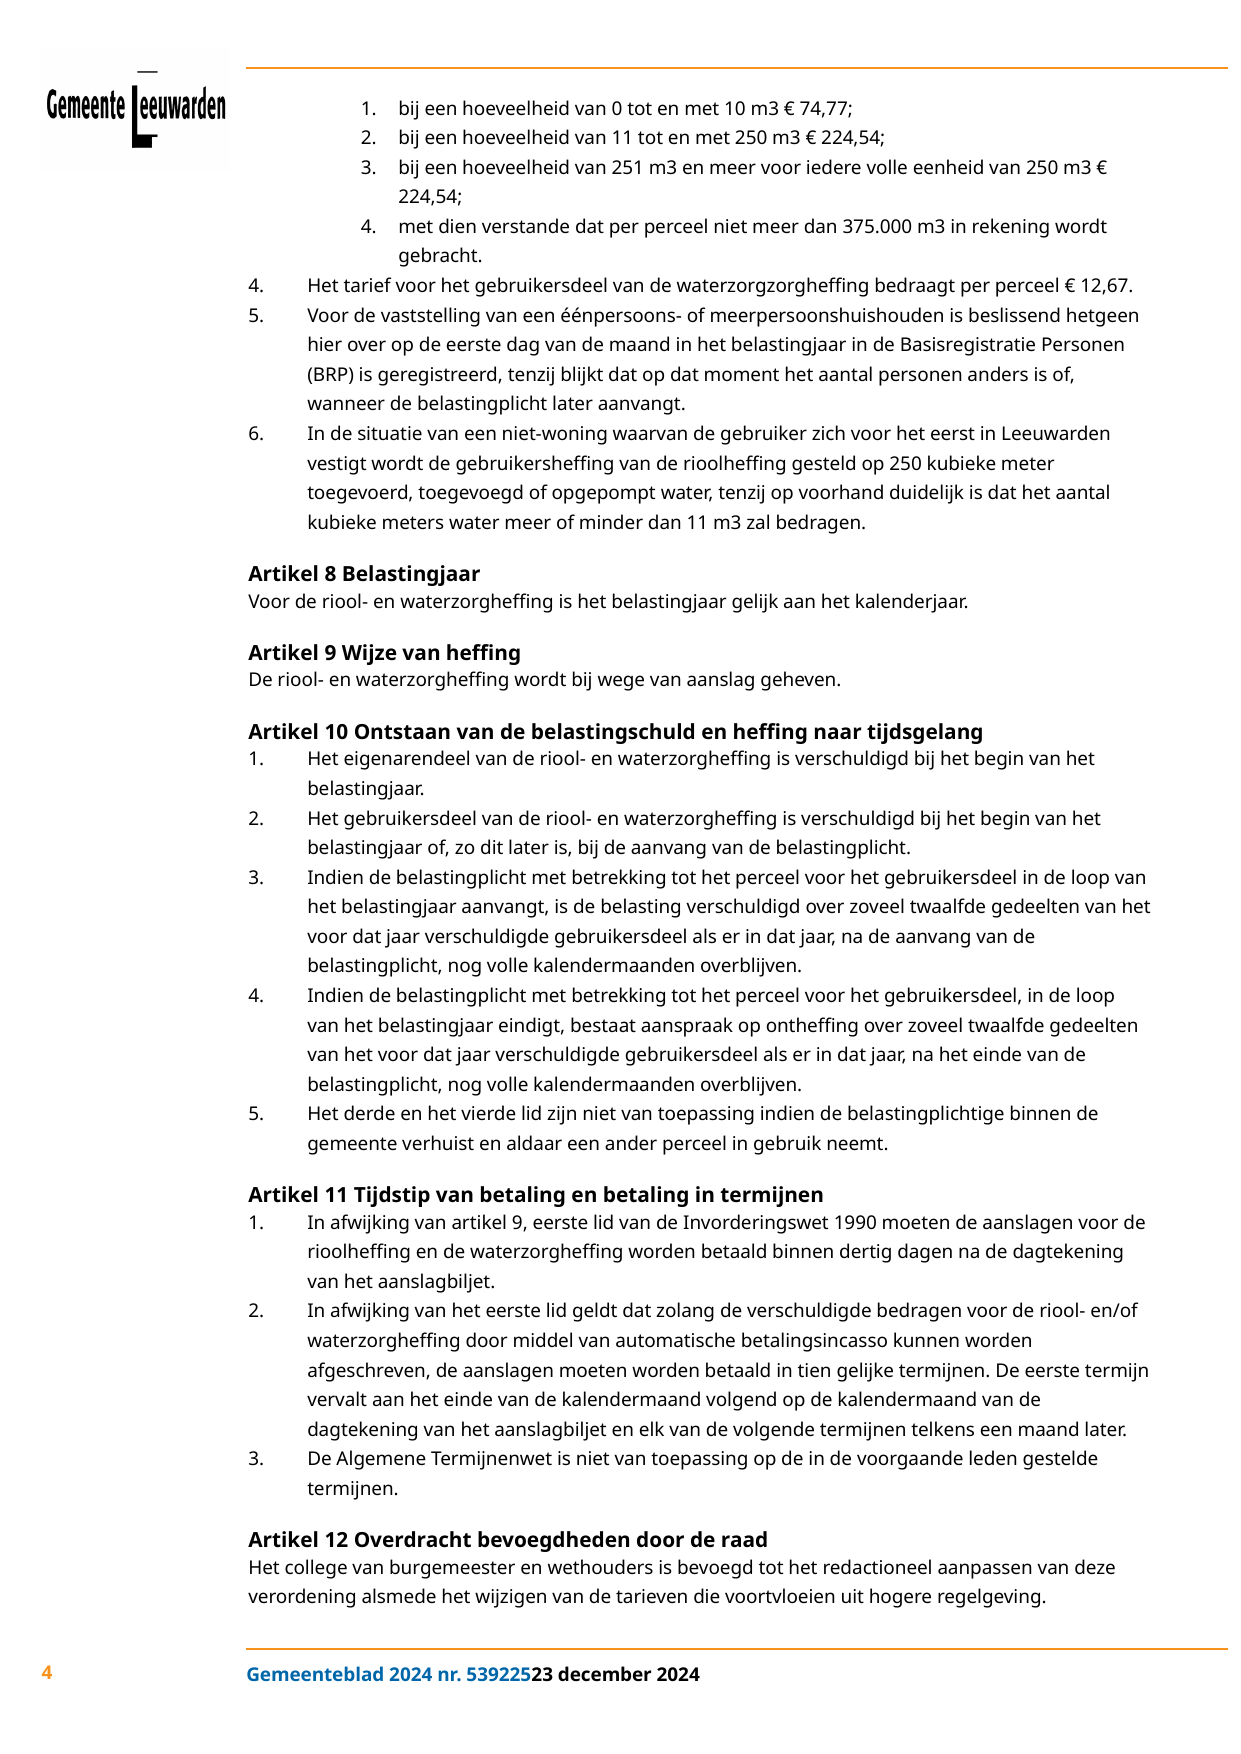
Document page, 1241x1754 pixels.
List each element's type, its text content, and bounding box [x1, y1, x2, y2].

list In de situatie van een niet-woning waarvan de gebruiker zich voor het eerst in Leeuwarden vestigt wordt de gebruikersheffing van de rioolheffing gesteld op 250 kubieke meter toegevoerd, toegevoegd of opgepompt water, tenzij op voorhand duidelijk is dat het aantal kubieke meters water meer of minder dan 11 m3 zal bedragen. [248, 420, 1152, 535]
list Het derde en het vierde lid zijn niet van toepassing indien de belastingplichtige binnen de gemeente verhuist en aldaar een ander perceel in gebruik neemt. [248, 1101, 1152, 1156]
text Artikel 8 Belastingjaar [248, 559, 1152, 588]
list bij een hoeveelheid van 0 tot en met 10 m3 € 74,77; [361, 95, 1152, 121]
list met dien verstande dat per perceel niet meer dan 375.000 m3 in rekening wordt gebracht. [361, 213, 1152, 268]
list In afwijking van het eerste lid geldt dat zolang de verschuldigde bedragen voor de riool- en/of waterzorgheffing door middel van automatische betalingsincasso kunnen worden afgeschreven, de aanslagen moeten worden betaald in tien gelijke termijnen. De eerste termijn vervalt aan het einde van de kalendermaand volgend op de kalendermaand van de dagtekening van het aanslagbiljet en elk van de volgende termijnen telkens een maand later. [248, 1298, 1152, 1442]
list In afwijking van artikel 9, eerste lid van de Invorderingswet 1990 moeten de aanslagen voor de rioolheffing en de waterzorgheffing worden betaald binnen dertig dagen na de dagtekening van het aanslagbiljet. [248, 1209, 1152, 1294]
text Artikel 9 Wijze van heffing [248, 638, 1152, 667]
list Indien de belastingplicht met betrekking tot het perceel voor het gebruikersdeel in de loop van het belastingjaar aanvangt, is de belasting verschuldigd over zoveel twaalfde gedeelten van het voor dat jaar verschuldigde gebruikersdeel als er in dat jaar, na de aanvang van de belastingplicht, nog volle kalendermaanden overblijven. [248, 864, 1152, 978]
text Het college van burgemeester en wethouders is bevoegd tot het redactioneel aanpassen van deze verordening alsmede het wijzigen van de tarieven die voortvloeien uit hogere regelgeving. [248, 1554, 1152, 1609]
list De Algemene Termijnenwet is niet van toepassing op de in de voorgaande leden gestelde termijnen. [248, 1446, 1152, 1501]
list Het eigenarendeel van de riool- en waterzorgheffing is verschuldigd bij het begin van het belastingjaar. [248, 746, 1152, 801]
text Artikel 10 Ontstaan van de belastingschuld en heffing naar tijdsgelang [248, 717, 1152, 746]
text Artikel 11 Tijdstip van betaling en betaling in termijnen [248, 1181, 1152, 1209]
list bij een hoeveelheid van 251 m3 en meer voor iedere volle eenheid van 250 m3 € 224,54; [361, 154, 1152, 209]
list Het tarief voor het gebruikersdeel van de waterzorgzorgheffing bedraagt per perceel € 12,67. [248, 272, 1152, 298]
list Indien de belastingplicht met betrekking tot het perceel voor het gebruikersdeel, in de loop van het belastingjaar eindigt, bestaat aanspraak op ontheffing over zoveel twaalfde gedeelten van het voor dat jaar verschuldigde gebruikersdeel als er in dat jaar, na het einde van de belastingplicht, nog volle kalendermaanden overblijven. [248, 982, 1152, 1097]
picture [41, 47, 231, 172]
text De riool- en waterzorgheffing wordt bij wege van aanslag geheven. [248, 667, 1152, 692]
text Voor de riool- en waterzorgheffing is het belastingjaar gelijk aan het kalenderjaar. [248, 588, 1152, 613]
list bij een hoeveelheid van 11 tot en met 250 m3 € 224,54; [361, 124, 1152, 150]
text Artikel 12 Overdracht bevoegdheden door de raad [248, 1526, 1152, 1554]
list Het gebruikersdeel van de riool- en waterzorgheffing is verschuldigd bij het begin van het belastingjaar of, zo dit later is, bij de aanvang van de belastingplicht. [248, 805, 1152, 860]
list Voor de vaststelling van een éénpersoons- of meerpersoonshuishouden is beslissend hetgeen hier over op de eerste dag van de maand in het belastingjaar in de Basisregistratie Personen (BRP) is geregistreerd, tenzij blijkt dat op dat moment het aantal personen anders is of, wanneer de belastingplicht later aanvangt. [248, 302, 1152, 416]
